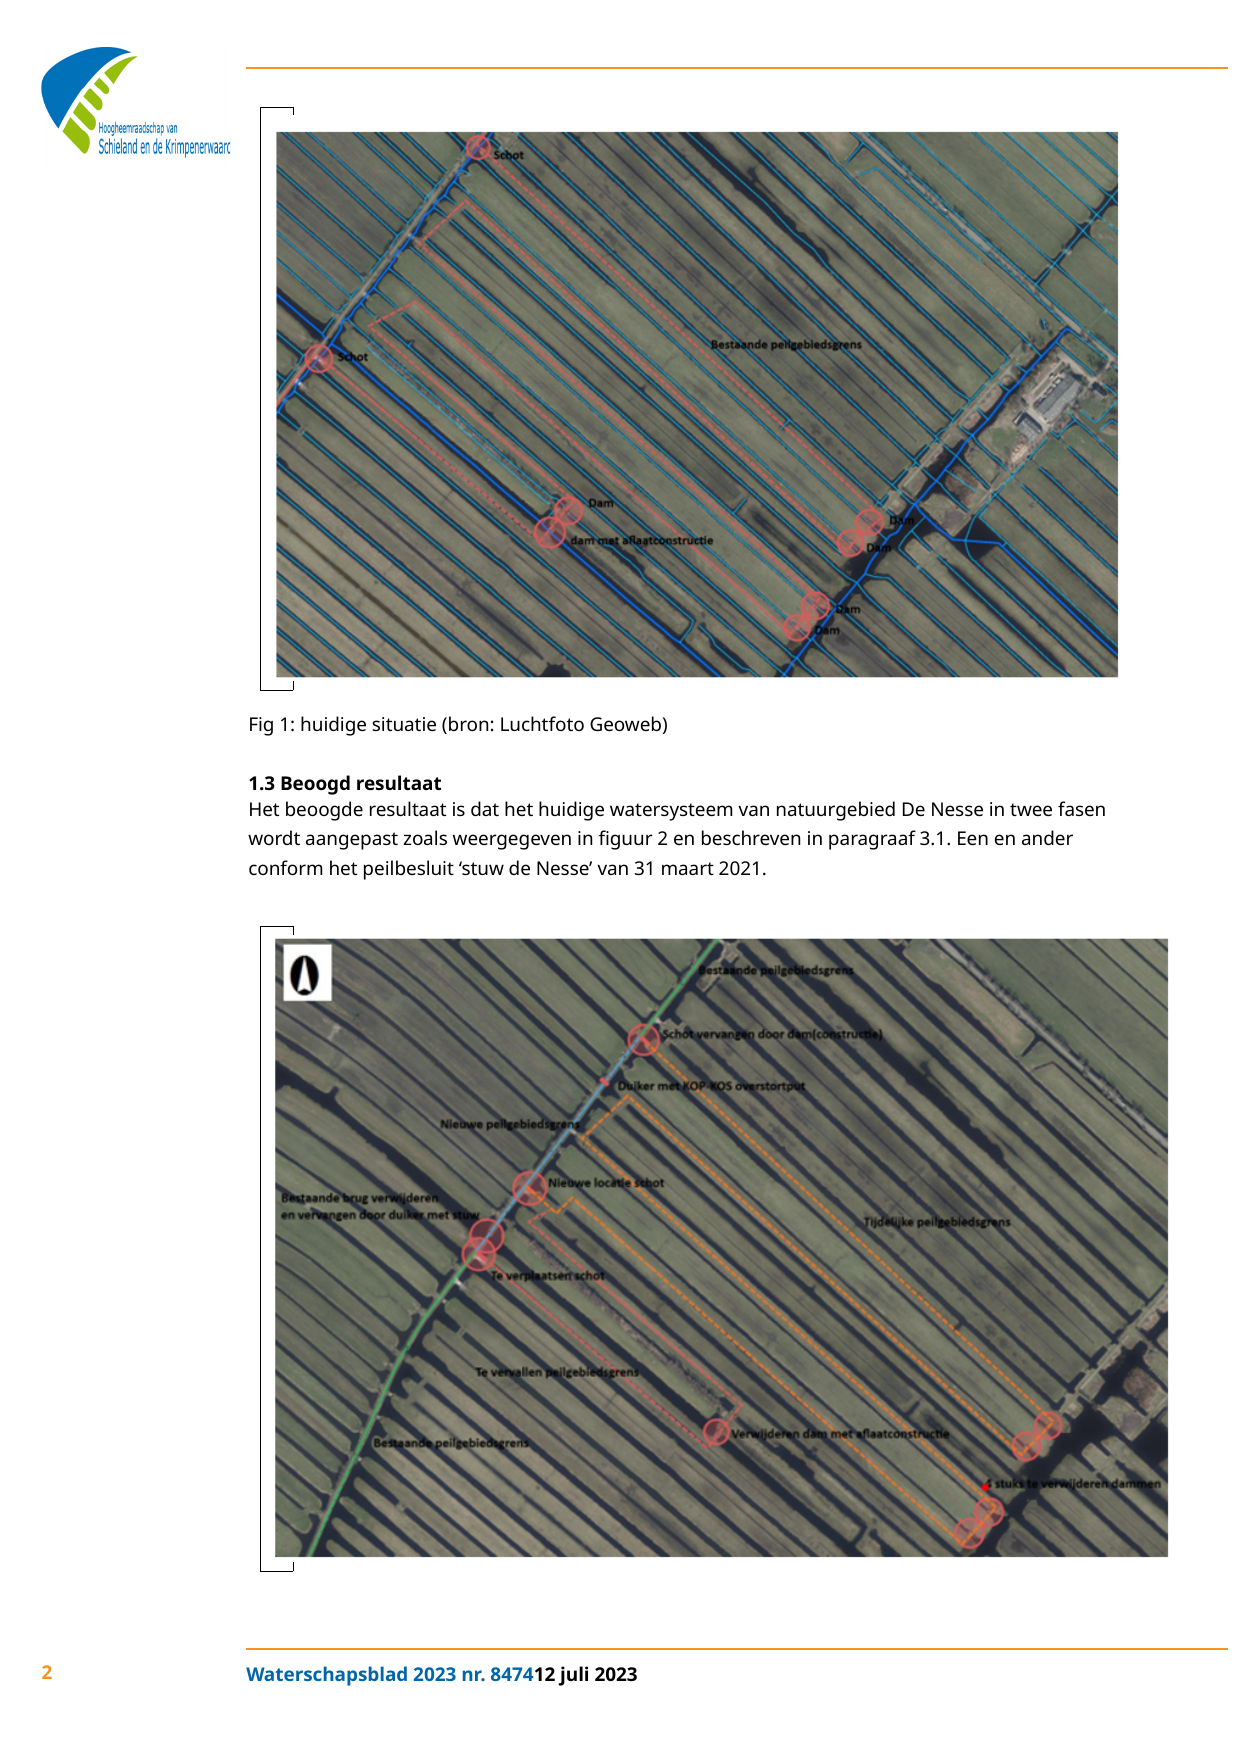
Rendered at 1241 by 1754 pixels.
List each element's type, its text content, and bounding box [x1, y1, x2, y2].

text 1.3 Beoogd resultaat [248, 770, 1152, 796]
picture [268, 935, 1173, 1562]
picture [41, 47, 231, 172]
text Het beoogde resultaat is dat het huidige watersysteem van natuurgebied De Nesse in twee fasen wordt aangepast zoals weergegeven in figuur 2 en beschreven in paragraaf 3.1. Een en ander conform het peilbesluit ‘stuw de Nesse’ van 31 maart 2021. [248, 796, 1152, 881]
text Fig 1: huidige situatie (bron: Luchtfoto Geoweb) [248, 711, 1152, 737]
picture [268, 115, 1173, 681]
